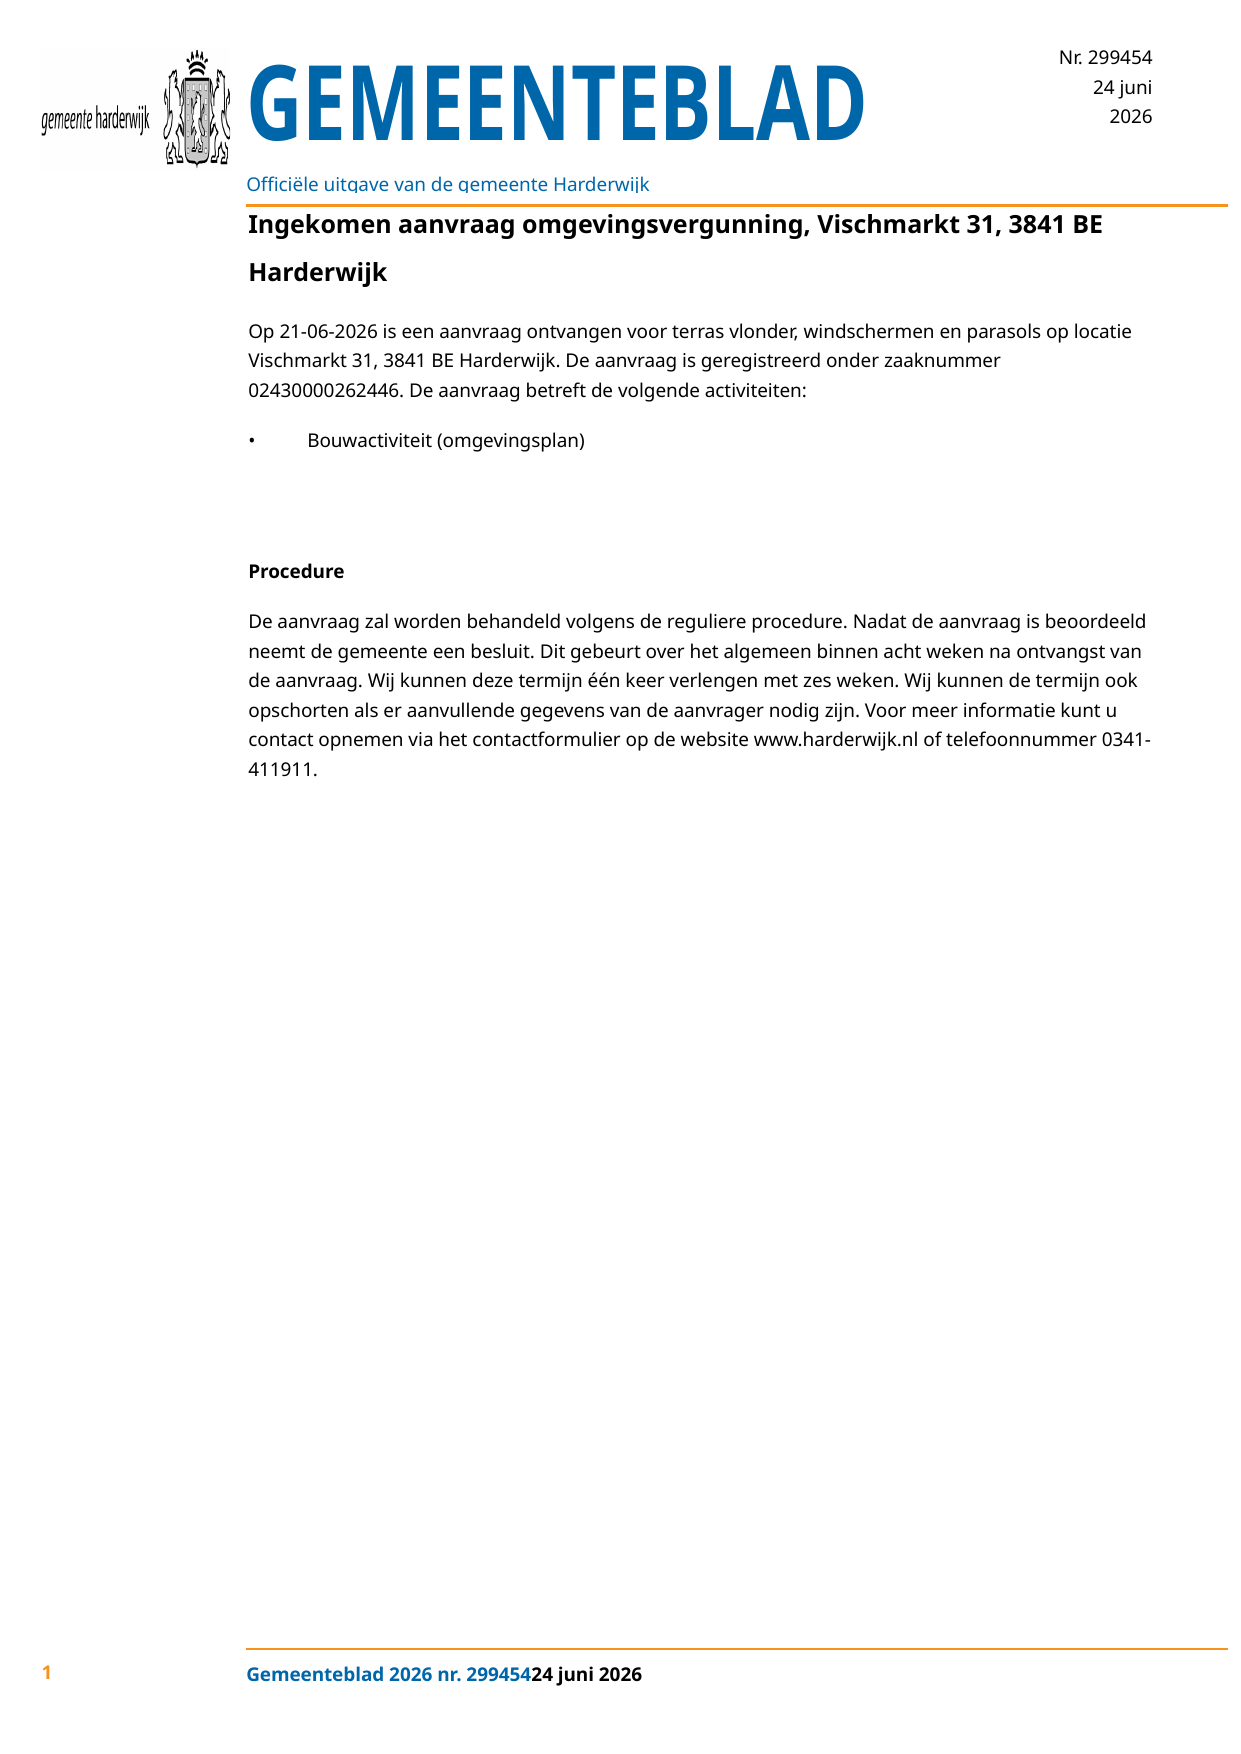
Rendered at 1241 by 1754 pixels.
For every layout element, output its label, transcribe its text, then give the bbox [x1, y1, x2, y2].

text De aanvraag zal worden behandeld volgens de reguliere procedure. Nadat de aanvraag is beoordeeld neemt de gemeente een besluit. Dit gebeurt over het algemeen binnen acht weken na ontvangst van de aanvraag. Wij kunnen deze termijn één keer verlengen met zes weken. Wij kunnen de termijn ook opschorten als er aanvullende gegevens van de aanvrager nodig zijn. Voor meer informatie kunt u contact opnemen via het contactformulier op de website www.harderwijk.nl of telefoonnummer 0341-411911. [248, 608, 1152, 782]
text Procedure [248, 558, 1152, 584]
text Op 21-06-2026 is een aanvraag ontvangen voor terras vlonder, windschermen en parasols op locatie Vischmarkt 31, 3841 BE Harderwijk. De aanvraag is geregistreerd onder zaaknummer 02430000262446. De aanvraag betreft de volgende activiteiten: [248, 318, 1152, 403]
list Bouwactiviteit (omgevingsplan) [248, 427, 1152, 453]
text Ingekomen aanvraag omgevingsvergunning, Vischmarkt 31, 3841 BE Harderwijk [248, 207, 1152, 288]
picture [41, 47, 231, 172]
